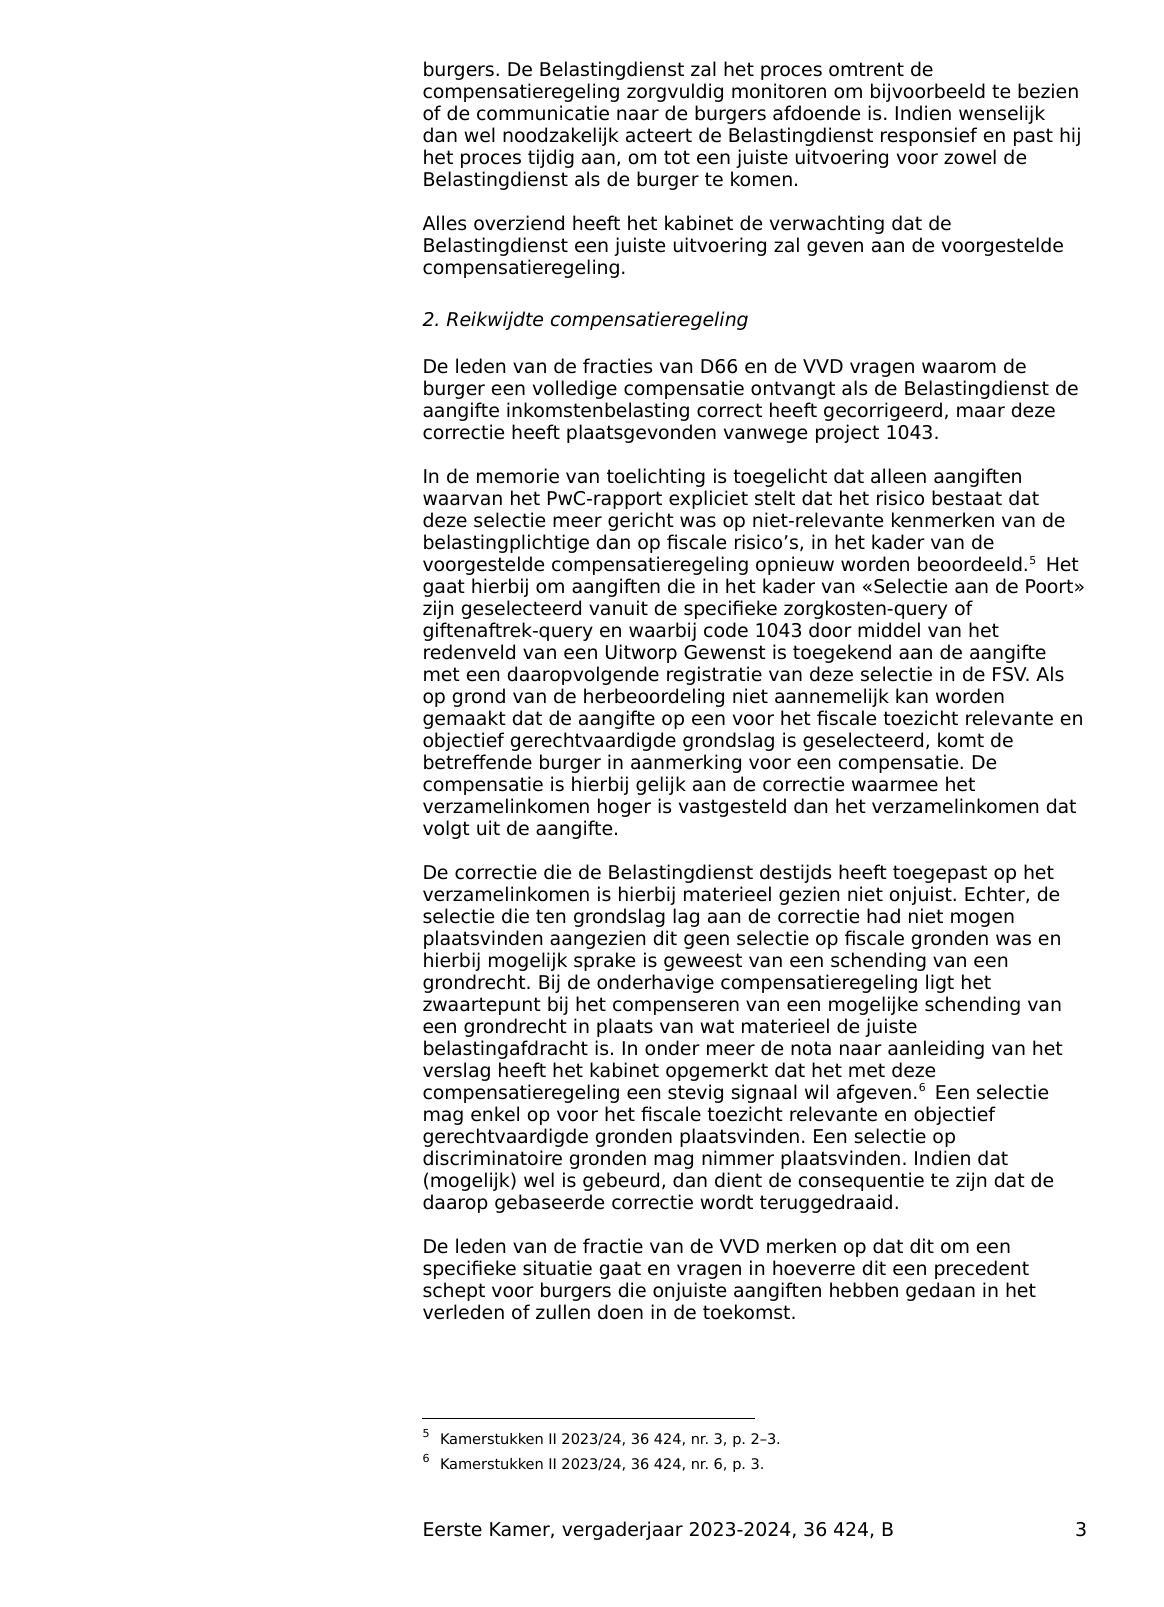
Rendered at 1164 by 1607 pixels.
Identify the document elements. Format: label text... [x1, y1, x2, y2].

text De leden van de fracties van D66 en de VVD vragen waarom de burger een volledige compensatie ontvangt als de Belastingdienst de aangifte inkomstenbelasting correct heeft gecorrigeerd, maar deze correctie heeft plaatsgevonden vanwege project 1043. [422, 356, 1087, 444]
text Kamerstukken II 2023/24, 36 424, nr. 3, p. 2–3. [422, 1427, 1087, 1449]
text De leden van de fractie van de VVD merken op dat dit om een specifieke situatie gaat en vragen in hoeverre dit een precedent schept voor burgers die onjuiste aangiften hebben gedaan in het verleden of zullen doen in de toekomst. [422, 1236, 1087, 1324]
text In de memorie van toelichting is toegelicht dat alleen aangiften waarvan het PwC-rapport expliciet stelt dat het risico bestaat dat deze selectie meer gericht was op niet-relevante kenmerken van de belastingplichtige dan op fiscale risico’s, in het kader van de voorgestelde compensatieregeling opnieuw worden beoordeeld. Het gaat hierbij om aangiften die in het kader van «Selectie aan de Poort» zijn geselecteerd vanuit de specifieke zorgkosten-query of giftenaftrek-query en waarbij code 1043 door middel van het redenveld van een Uitworp Gewenst is toegekend aan de aangifte met een daaropvolgende registratie van deze selectie in de FSV. Als op grond van de herbeoordeling niet aannemelijk kan worden gemaakt dat de aangifte op een voor het fiscale toezicht relevante en objectief gerechtvaardigde grondslag is geselecteerd, komt de betreffende burger in aanmerking voor een compensatie. De compensatie is hierbij gelijk aan de correctie waarmee het verzamelinkomen hoger is vastgesteld dan het verzamelinkomen dat volgt uit de aangifte. [422, 466, 1087, 840]
text De correctie die de Belastingdienst destijds heeft toegepast op het verzamelinkomen is hierbij materieel gezien niet onjuist. Echter, de selectie die ten grondslag lag aan de correctie had niet mogen plaatsvinden aangezien dit geen selectie op fiscale gronden was en hierbij mogelijk sprake is geweest van een schending van een grondrecht. Bij de onderhavige compensatieregeling ligt het zwaartepunt bij het compenseren van een mogelijke schending van een grondrecht in plaats van wat materieel de juiste belastingafdracht is. In onder meer de nota naar aanleiding van het verslag heeft het kabinet opgemerkt dat het met deze compensatieregeling een stevig signaal wil afgeven. Een selectie mag enkel op voor het fiscale toezicht relevante en objectief gerechtvaardigde gronden plaatsvinden. Een selectie op discriminatoire gronden mag nimmer plaatsvinden. Indien dat (mogelijk) wel is gebeurd, dan dient de consequentie te zijn dat de daarop gebaseerde correctie wordt teruggedraaid. [422, 862, 1087, 1214]
text Kamerstukken II 2023/24, 36 424, nr. 6, p. 3. [422, 1452, 1087, 1474]
text Alles overziend heeft het kabinet de verwachting dat de Belastingdienst een juiste uitvoering zal geven aan de voorgestelde compensatieregeling. [422, 213, 1087, 279]
text burgers. De Belastingdienst zal het proces omtrent de compensatieregeling zorgvuldig monitoren om bijvoorbeeld te bezien of de communicatie naar de burgers afdoende is. Indien wenselijk dan wel noodzakelijk acteert de Belastingdienst responsief en past hij het proces tijdig aan, om tot een juiste uitvoering voor zowel de Belastingdienst als de burger te komen. [422, 59, 1087, 191]
subtitle 2. Reikwijdte compensatieregeling [422, 309, 1087, 331]
